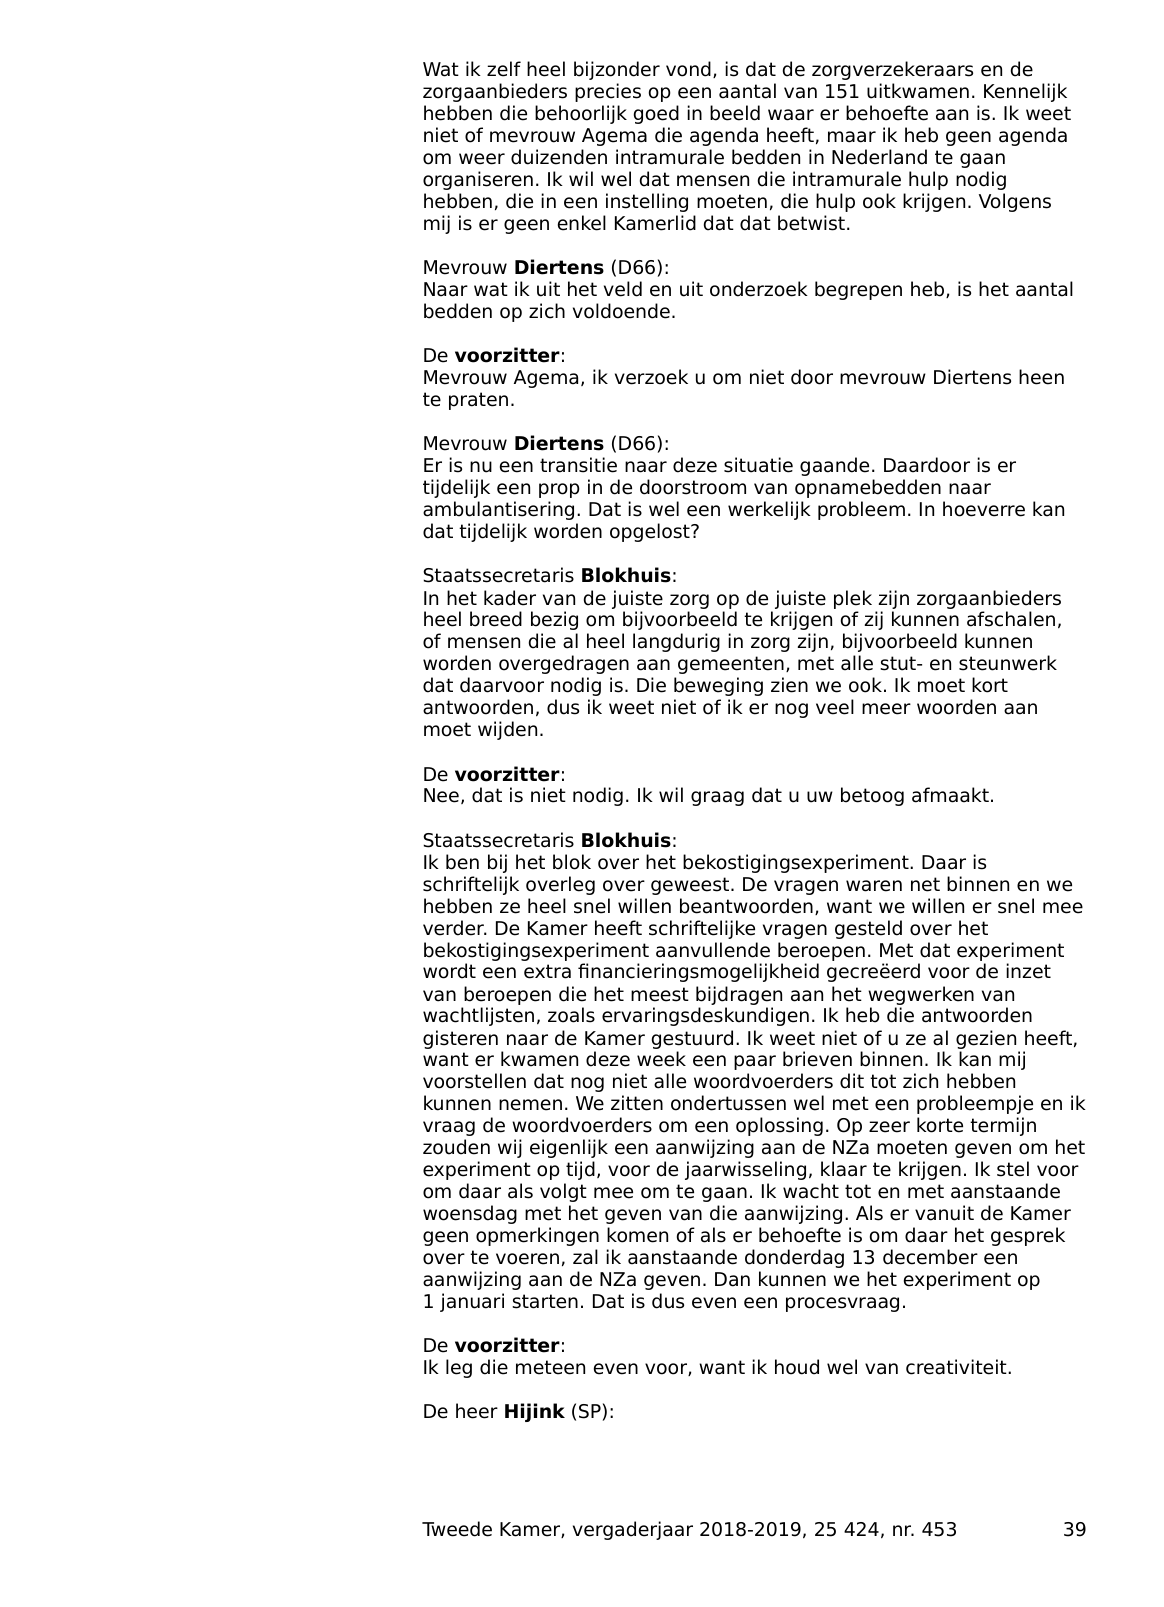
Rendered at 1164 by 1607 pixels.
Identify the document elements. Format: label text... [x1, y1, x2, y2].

text In het kader van de juiste zorg op de juiste plek zijn zorgaanbieders heel breed bezig om bijvoorbeeld te krijgen of zij kunnen afschalen, of mensen die al heel langdurig in zorg zijn, bijvoorbeeld kunnen worden overgedragen aan gemeenten, met alle stut- en steunwerk dat daarvoor nodig is. Die beweging zien we ook. Ik moet kort antwoorden, dus ik weet niet of ik er nog veel meer woorden aan moet wijden. [422, 587, 1087, 741]
text Naar wat ik uit het veld en uit onderzoek begrepen heb, is het aantal bedden op zich voldoende. [422, 279, 1087, 323]
text Wat ik zelf heel bijzonder vond, is dat de zorgverzekeraars en de zorgaanbieders precies op een aantal van 151 uitkwamen. Kennelijk hebben die behoorlijk goed in beeld waar er behoefte aan is. Ik weet niet of mevrouw Agema die agenda heeft, maar ik heb geen agenda om weer duizenden intramurale bedden in Nederland te gaan organiseren. Ik wil wel dat mensen die intramurale hulp nodig hebben, die in een instelling moeten, die hulp ook krijgen. Volgens mij is er geen enkel Kamerlid dat dat betwist. [422, 59, 1087, 235]
text Mevrouw Diertens (D66): [422, 257, 1087, 279]
text Mevrouw Agema, ik verzoek u om niet door mevrouw Diertens heen te praten. [422, 367, 1087, 411]
text De heer Hijink (SP): [422, 1401, 1087, 1423]
text De voorzitter: [422, 345, 1087, 367]
text Ik ben bij het blok over het bekostigingsexperiment. Daar is schriftelijk overleg over geweest. De vragen waren net binnen en we hebben ze heel snel willen beantwoorden, want we willen er snel mee verder. De Kamer heeft schriftelijke vragen gesteld over het bekostigingsexperiment aanvullende beroepen. Met dat experiment wordt een extra financieringsmogelijkheid gecreëerd voor de inzet van beroepen die het meest bijdragen aan het wegwerken van wachtlijsten, zoals ervaringsdeskundigen. Ik heb die antwoorden gisteren naar de Kamer gestuurd. Ik weet niet of u ze al gezien heeft, want er kwamen deze week een paar brieven binnen. Ik kan mij voorstellen dat nog niet alle woordvoerders dit tot zich hebben kunnen nemen. We zitten ondertussen wel met een probleempje en ik vraag de woordvoerders om een oplossing. Op zeer korte termijn zouden wij eigenlijk een aanwijzing aan de NZa moeten geven om het experiment op tijd, voor de jaarwisseling, klaar te krijgen. Ik stel voor om daar als volgt mee om te gaan. Ik wacht tot en met aanstaande woensdag met het geven van die aanwijzing. Als er vanuit de Kamer geen opmerkingen komen of als er behoefte is om daar het gesprek over te voeren, zal ik aanstaande donderdag 13 december een aanwijzing aan de NZa geven. Dan kunnen we het experiment op 1 januari starten. Dat is dus even een procesvraag. [422, 852, 1087, 1313]
text De voorzitter: [422, 1335, 1087, 1357]
text Nee, dat is niet nodig. Ik wil graag dat u uw betoog afmaakt. [422, 785, 1087, 807]
text Ik leg die meteen even voor, want ik houd wel van creativiteit. [422, 1357, 1087, 1379]
text Staatssecretaris Blokhuis: [422, 829, 1087, 852]
text Mevrouw Diertens (D66): [422, 433, 1087, 455]
text De voorzitter: [422, 763, 1087, 785]
text Er is nu een transitie naar deze situatie gaande. Daardoor is er tijdelijk een prop in de doorstroom van opnamebedden naar ambulantisering. Dat is wel een werkelijk probleem. In hoeverre kan dat tijdelijk worden opgelost? [422, 455, 1087, 543]
text Staatssecretaris Blokhuis: [422, 565, 1087, 587]
